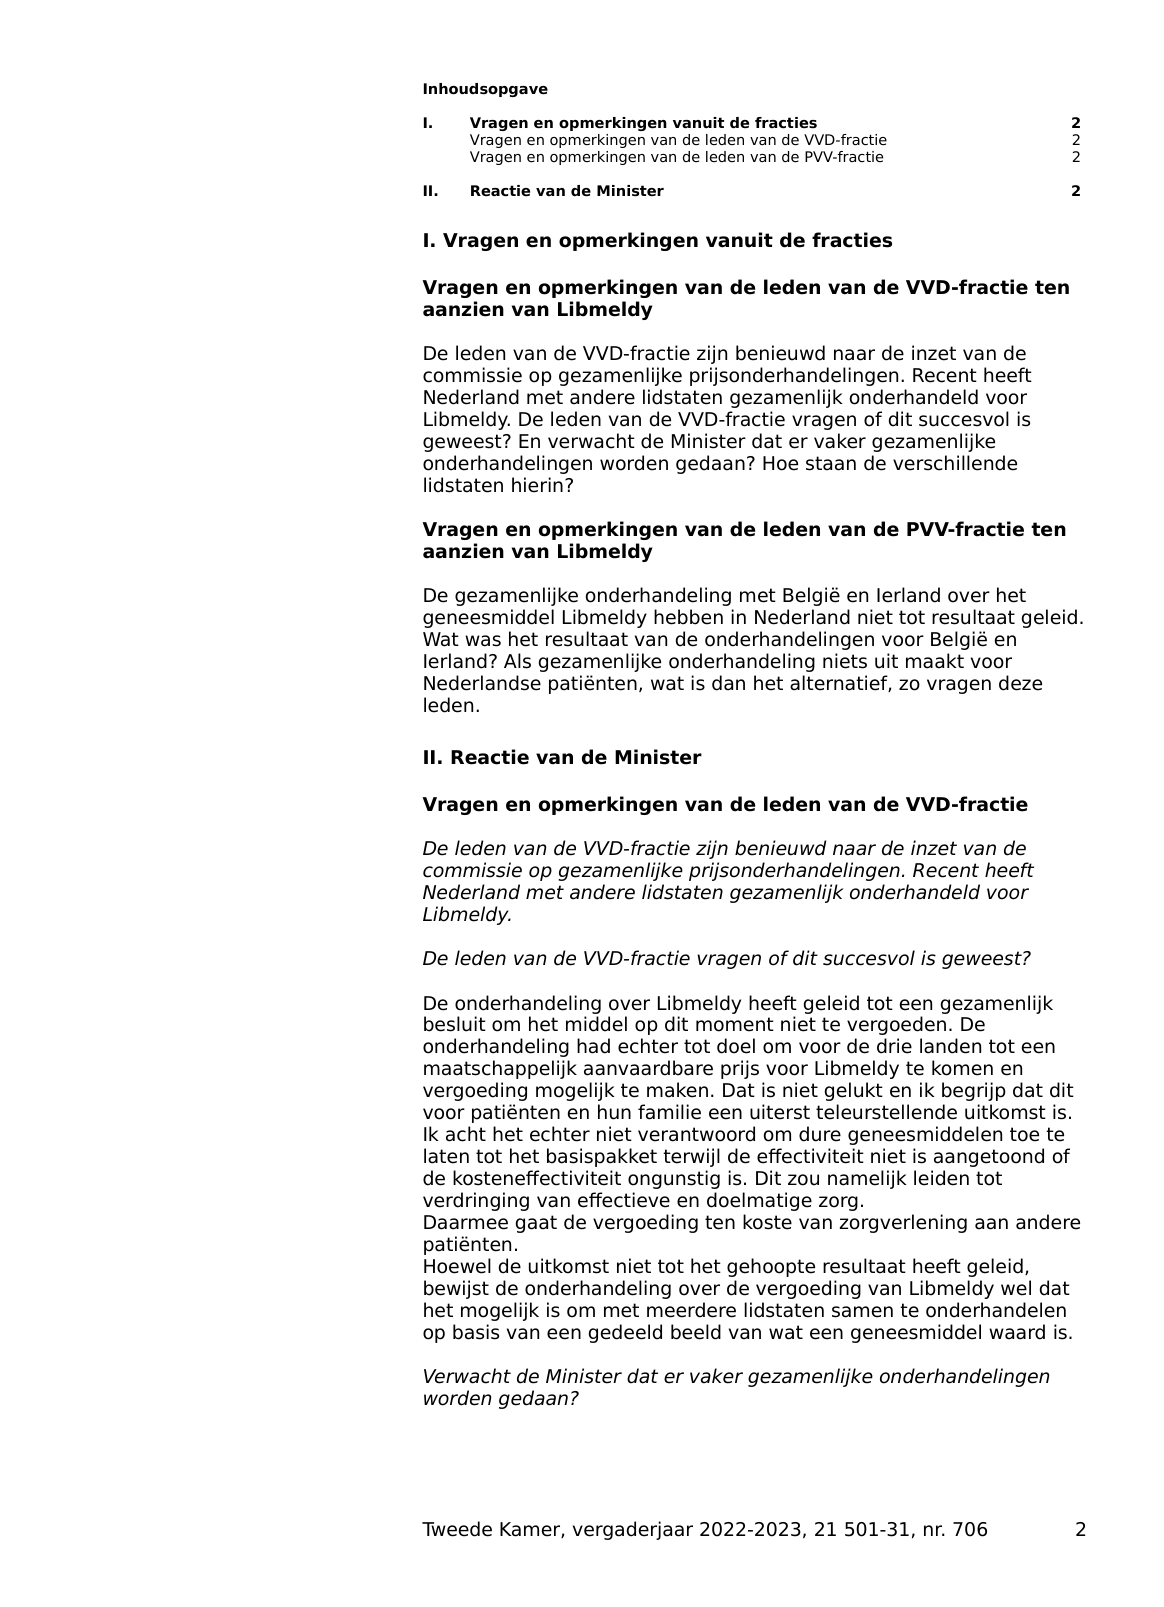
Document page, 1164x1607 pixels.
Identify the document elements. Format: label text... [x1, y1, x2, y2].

table_cell 2 [1028, 183, 1087, 200]
subtitle II. Reactie van de Minister [422, 747, 1087, 769]
text De leden van de VVD-fractie zijn benieuwd naar de inzet van de commissie op gezamenlijke prijsonderhandelingen. Recent heeft Nederland met andere lidstaten gezamenlijk onderhandeld voor Libmeldy. [422, 838, 1087, 926]
table_cell [422, 149, 463, 166]
table_cell Reactie van de Minister [464, 183, 1027, 200]
text De onderhandeling over Libmeldy heeft geleid tot een gezamenlijk besluit om het middel op dit moment niet te vergoeden. De onderhandeling had echter tot doel om voor de drie landen tot een maatschappelijk aanvaardbare prijs voor Libmeldy te komen en vergoeding mogelijk te maken. Dat is niet gelukt en ik begrijp dat dit voor patiënten en hun familie een uiterst teleurstellende uitkomst is. Ik acht het echter niet verantwoord om dure geneesmiddelen toe te laten tot het basispakket terwijl de effectiviteit niet is aangetoond of de kosteneffectiviteit ongunstig is. Dit zou namelijk leiden tot verdringing van effectieve en doelmatige zorg. [422, 992, 1087, 1212]
table_cell [422, 132, 463, 149]
table_cell Vragen en opmerkingen van de leden van de VVD-fractie [464, 132, 1027, 149]
table_header Inhoudsopgave [422, 81, 1087, 98]
text De leden van de VVD-fractie vragen of dit succesvol is geweest? [422, 948, 1087, 970]
text Hoewel de uitkomst niet tot het gehoopte resultaat heeft geleid, bewijst de onderhandeling over de vergoeding van Libmeldy wel dat het mogelijk is om met meerdere lidstaten samen te onderhandelen op basis van een gedeeld beeld van wat een geneesmiddel waard is. [422, 1256, 1087, 1344]
subtitle Vragen en opmerkingen van de leden van de VVD-fractie [422, 794, 1087, 816]
table_cell Vragen en opmerkingen vanuit de fracties [464, 115, 1027, 132]
table_cell Vragen en opmerkingen van de leden van de PVV-fractie [464, 149, 1027, 166]
text Daarmee gaat de vergoeding ten koste van zorgverlening aan andere patiënten. [422, 1212, 1087, 1256]
subtitle Vragen en opmerkingen van de leden van de PVV-fractie ten aanzien van Libmeldy [422, 519, 1087, 563]
text De gezamenlijke onderhandeling met België en Ierland over het geneesmiddel Libmeldy hebben in Nederland niet tot resultaat geleid. Wat was het resultaat van de onderhandelingen voor België en Ierland? Als gezamenlijke onderhandeling niets uit maakt voor Nederlandse patiënten, wat is dan het alternatief, zo vragen deze leden. [422, 585, 1087, 717]
text De leden van de VVD-fractie zijn benieuwd naar de inzet van de commissie op gezamenlijke prijsonderhandelingen. Recent heeft Nederland met andere lidstaten gezamenlijk onderhandeld voor Libmeldy. De leden van de VVD-fractie vragen of dit succesvol is geweest? En verwacht de Minister dat er vaker gezamenlijke onderhandelingen worden gedaan? Hoe staan de verschillende lidstaten hierin? [422, 343, 1087, 497]
subtitle Vragen en opmerkingen van de leden van de VVD-fractie ten aanzien van Libmeldy [422, 277, 1087, 321]
subtitle I. Vragen en opmerkingen vanuit de fracties [422, 230, 1087, 252]
table_cell [422, 166, 463, 183]
table_cell 2 [1028, 115, 1087, 132]
table_cell I. [422, 115, 463, 132]
table_cell [1028, 166, 1087, 183]
table_cell [422, 98, 1087, 115]
text Verwacht de Minister dat er vaker gezamenlijke onderhandelingen worden gedaan? [422, 1366, 1087, 1410]
table_cell [464, 166, 1027, 183]
table_cell 2 [1028, 149, 1087, 166]
table_cell 2 [1028, 132, 1087, 149]
table_cell II. [422, 183, 463, 200]
